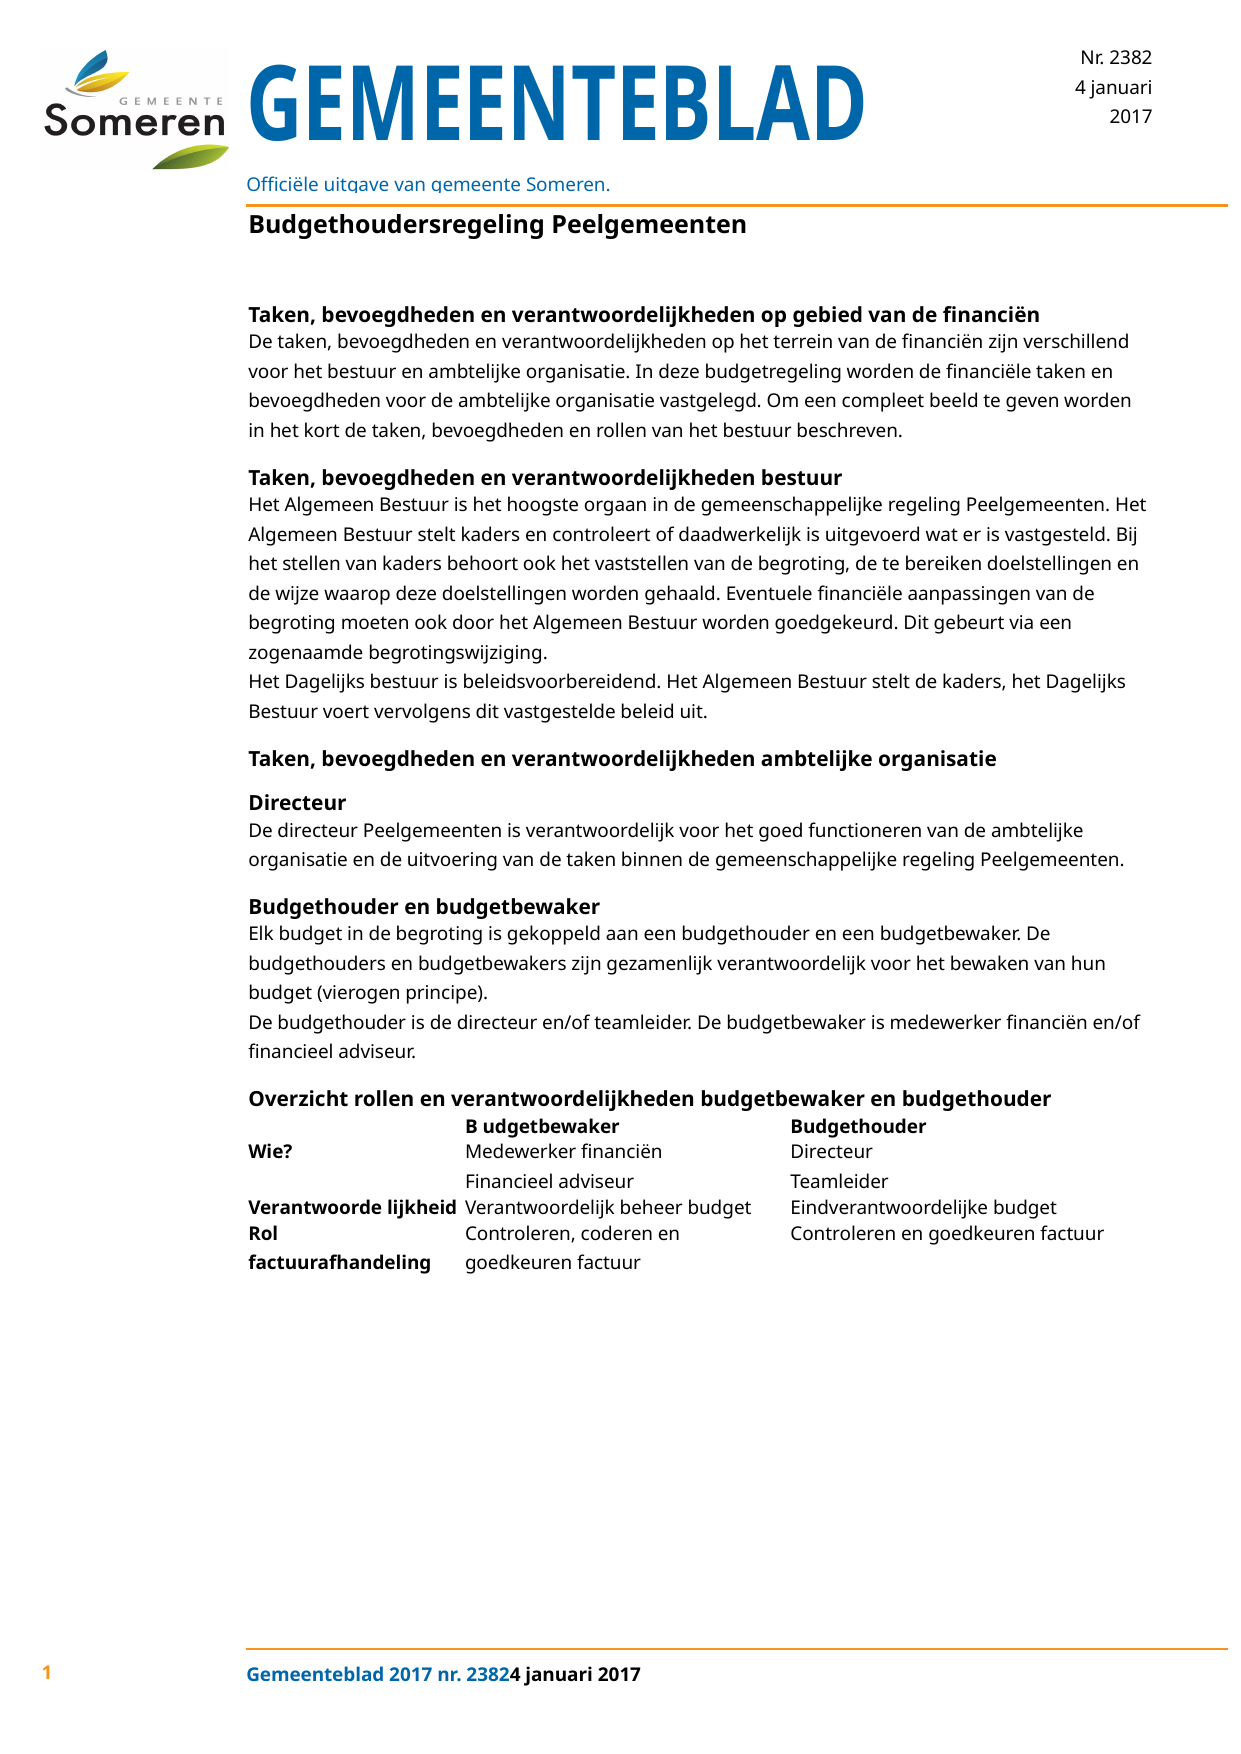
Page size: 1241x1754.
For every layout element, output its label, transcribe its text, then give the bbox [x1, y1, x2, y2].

text Taken, bevoegdheden en verantwoordelijkheden bestuur [248, 463, 1152, 491]
table_header [248, 1113, 465, 1139]
text Elk budget in de begroting is gekoppeld aan een budgethouder en een budgetbewaker. De budgethouders en budgetbewakers zijn gezamenlijk verantwoordelijk voor het bewaken van hun budget (vierogen principe). [248, 920, 1152, 1005]
text De budgethouder is de directeur en/of teamleider. De budgetbewaker is medewerker financiën en/of financieel adviseur. [248, 1009, 1152, 1064]
text De taken, bevoegdheden en verantwoordelijkheden op het terrein van de financiën zijn verschillend voor het bestuur en ambtelijke organisatie. In deze budgetregeling worden de financiële taken en bevoegdheden voor de ambtelijke organisatie vastgelegd. Om een compleet beeld te geven worden in het kort de taken, bevoegdheden en rollen van het bestuur beschreven. [248, 328, 1152, 443]
text Taken, bevoegdheden en verantwoordelijkheden ambtelijke organisatie [248, 744, 1152, 772]
table_header Budgethouder [790, 1113, 1152, 1139]
text Directeur [248, 788, 1152, 817]
text Overzicht rollen en verantwoordelijkheden budgetbewaker en budgethouder [248, 1084, 1152, 1113]
table_cell Controleren en goedkeuren factuur [790, 1220, 1152, 1275]
text De directeur Peelgemeenten is verantwoordelijk voor het goed functioneren van de ambtelijke organisatie en de uitvoering van de taken binnen de gemeenschappelijke regeling Peelgemeenten. [248, 817, 1152, 872]
table_cell Rol factuurafhandeling [248, 1220, 465, 1275]
table_cell Controleren, coderen en goedkeuren factuur [465, 1220, 790, 1275]
table_cell Eindverantwoordelijke budget [790, 1194, 1152, 1220]
table_cell Wie? [248, 1139, 465, 1194]
table_cell Directeur Teamleider [790, 1139, 1152, 1194]
table_cell Verantwoordelijk beheer budget [465, 1194, 790, 1220]
table_cell Verantwoorde lijkheid [248, 1194, 465, 1220]
picture [41, 47, 231, 172]
text Taken, bevoegdheden en verantwoordelijkheden op gebied van de financiën [248, 300, 1152, 328]
text Budgethoudersregeling Peelgemeenten [248, 207, 1152, 241]
text Budgethouder en budgetbewaker [248, 892, 1152, 920]
text Het Dagelijks bestuur is beleidsvoorbereidend. Het Algemeen Bestuur stelt de kaders, het Dagelijks Bestuur voert vervolgens dit vastgestelde beleid uit. [248, 669, 1152, 724]
text Het Algemeen Bestuur is het hoogste orgaan in de gemeenschappelijke regeling Peelgemeenten. Het Algemeen Bestuur stelt kaders en controleert of daadwerkelijk is uitgevoerd wat er is vastgesteld. Bij het stellen van kaders behoort ook het vaststellen van de begroting, de te bereiken doelstellingen en de wijze waarop deze doelstellingen worden gehaald. Eventuele financiële aanpassingen van de begroting moeten ook door het Algemeen Bestuur worden goedgekeurd. Dit gebeurt via een zogenaamde begrotingswijziging. [248, 491, 1152, 665]
table_header B udgetbewaker [465, 1113, 790, 1139]
table_cell Medewerker financiën Financieel adviseur [465, 1139, 790, 1194]
